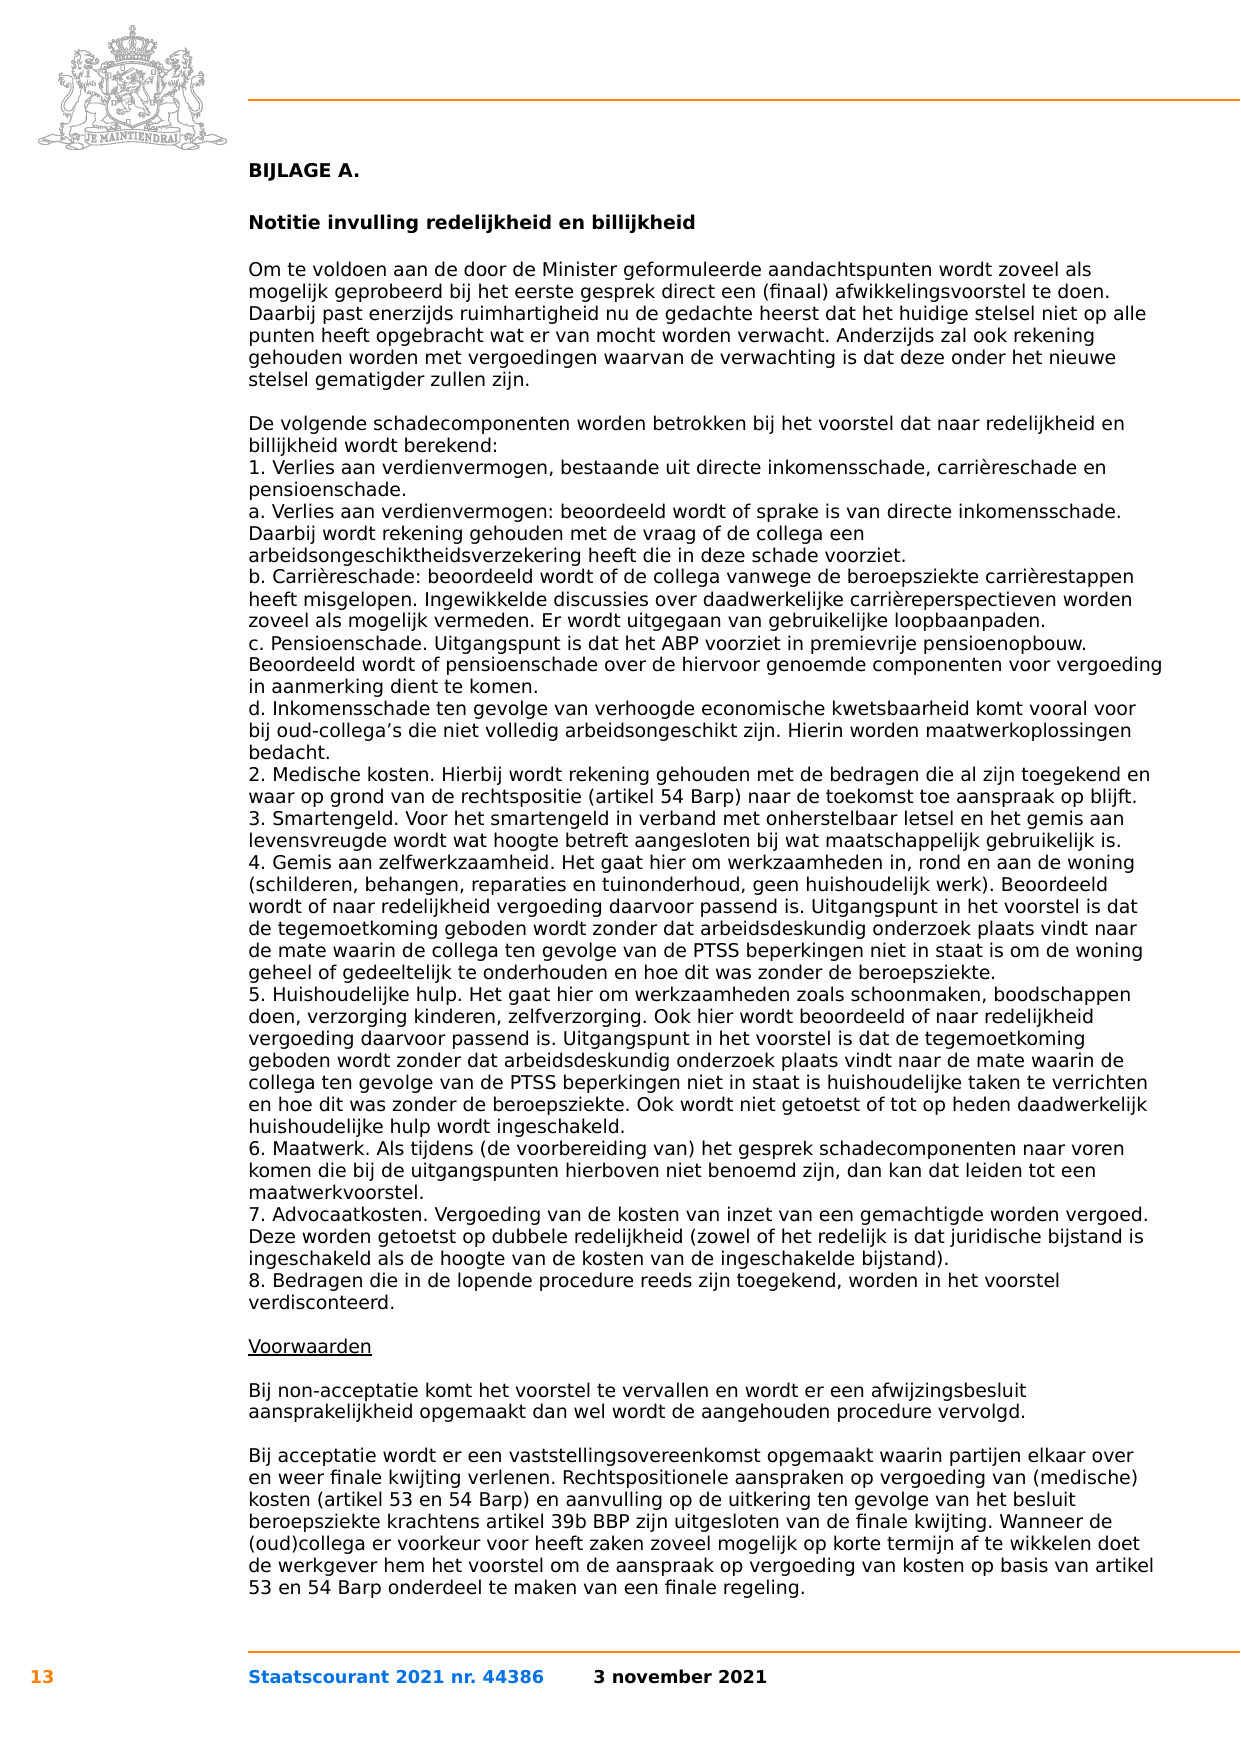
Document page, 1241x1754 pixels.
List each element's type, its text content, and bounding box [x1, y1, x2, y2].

text b. Carrièreschade: beoordeeld wordt of de collega vanwege de beroepsziekte carrièrestappen heeft misgelopen. Ingewikkelde discussies over daadwerkelijke carrièreperspectieven worden zoveel als mogelijk vermeden. Er wordt uitgegaan van gebruikelijke loopbaanpaden. [248, 566, 1163, 632]
text Bij acceptatie wordt er een vaststellingsovereenkomst opgemaakt waarin partijen elkaar over en weer finale kwijting verlenen. Rechtspositionele aanspraken op vergoeding van (medische) kosten (artikel 53 en 54 Barp) en aanvulling op de uitkering ten gevolge van het besluit beroepsziekte krachtens artikel 39b BBP zijn uitgesloten van de finale kwijting. Wanneer de (oud)collega er voorkeur voor heeft zaken zoveel mogelijk op korte termijn af te wikkelen doet de werkgever hem het voorstel om de aanspraak op vergoeding van kosten op basis van artikel 53 en 54 Barp onderdeel te maken van een finale regeling. [248, 1445, 1163, 1599]
text Om te voldoen aan de door de Minister geformuleerde aandachtspunten wordt zoveel als mogelijk geprobeerd bij het eerste gesprek direct een (finaal) afwikkelingsvoorstel te doen. Daarbij past enerzijds ruimhartigheid nu de gedachte heerst dat het huidige stelsel niet op alle punten heeft opgebracht wat er van mocht worden verwacht. Anderzijds zal ook rekening gehouden worden met vergoedingen waarvan de verwachting is dat deze onder het nieuwe stelsel gematigder zullen zijn. [248, 259, 1163, 391]
text 7. Advocaatkosten. Vergoeding van de kosten van inzet van een gemachtigde worden vergoed. Deze worden getoetst op dubbele redelijkheid (zowel of het redelijk is dat juridische bijstand is ingeschakeld als de hoogte van de kosten van de ingeschakelde bijstand). [248, 1204, 1163, 1270]
text 3. Smartengeld. Voor het smartengeld in verband met onherstelbaar letsel en het gemis aan levensvreugde wordt wat hoogte betreft aangesloten bij wat maatschappelijk gebruikelijk is. [248, 808, 1163, 852]
text a. Verlies aan verdienvermogen: beoordeeld wordt of sprake is van directe inkomensschade. Daarbij wordt rekening gehouden met de vraag of de collega een arbeidsongeschiktheidsverzekering heeft die in deze schade voorziet. [248, 501, 1163, 566]
text 2. Medische kosten. Hierbij wordt rekening gehouden met de bedragen die al zijn toegekend en waar op grond van de rechtspositie (artikel 54 Barp) naar de toekomst toe aanspraak op blijft. [248, 764, 1163, 808]
text 6. Maatwerk. Als tijdens (de voorbereiding van) het gesprek schadecomponenten naar voren komen die bij de uitgangspunten hierboven niet benoemd zijn, dan kan dat leiden tot een maatwerkvoorstel. [248, 1138, 1163, 1204]
text 5. Huishoudelijke hulp. Het gaat hier om werkzaamheden zoals schoonmaken, boodschappen doen, verzorging kinderen, zelfverzorging. Ook hier wordt beoordeeld of naar redelijkheid vergoeding daarvoor passend is. Uitgangspunt in het voorstel is dat de tegemoetkoming geboden wordt zonder dat arbeidsdeskundig onderzoek plaats vindt naar de mate waarin de collega ten gevolge van de PTSS beperkingen niet in staat is huishoudelijke taken te verrichten en hoe dit was zonder de beroepsziekte. Ook wordt niet getoetst of tot op heden daadwerkelijk huishoudelijke hulp wordt ingeschakeld. [248, 984, 1163, 1138]
text Bij non-acceptatie komt het voorstel te vervallen en wordt er een afwijzingsbesluit aansprakelijkheid opgemaakt dan wel wordt de aangehouden procedure vervolgd. [248, 1379, 1163, 1423]
text De volgende schadecomponenten worden betrokken bij het voorstel dat naar redelijkheid en billijkheid wordt berekend: [248, 413, 1163, 457]
subtitle Voorwaarden [248, 1336, 1163, 1358]
text d. Inkomensschade ten gevolge van verhoogde economische kwetsbaarheid komt vooral voor bij oud-collega’s die niet volledig arbeidsongeschikt zijn. Hierin worden maatwerkoplossingen bedacht. [248, 698, 1163, 764]
text 4. Gemis aan zelfwerkzaamheid. Het gaat hier om werkzaamheden in, rond en aan de woning (schilderen, behangen, reparaties en tuinonderhoud, geen huishoudelijk werk). Beoordeeld wordt of naar redelijkheid vergoeding daarvoor passend is. Uitgangspunt in het voorstel is dat de tegemoetkoming geboden wordt zonder dat arbeidsdeskundig onderzoek plaats vindt naar de mate waarin de collega ten gevolge van de PTSS beperkingen niet in staat is om de woning geheel of gedeeltelijk te onderhouden en hoe dit was zonder de beroepsziekte. [248, 852, 1163, 984]
subtitle Notitie invulling redelijkheid en billijkheid [248, 212, 1163, 234]
picture [38, 25, 227, 150]
text c. Pensioenschade. Uitgangspunt is dat het ABP voorziet in premievrije pensioenopbouw. Beoordeeld wordt of pensioenschade over de hiervoor genoemde componenten voor vergoeding in aanmerking dient te komen. [248, 632, 1163, 698]
text 8. Bedragen die in de lopende procedure reeds zijn toegekend, worden in het voorstel verdisconteerd. [248, 1270, 1163, 1314]
text 1. Verlies aan verdienvermogen, bestaande uit directe inkomensschade, carrièreschade en pensioenschade. [248, 457, 1163, 501]
subtitle BIJLAGE A. [248, 160, 1163, 182]
